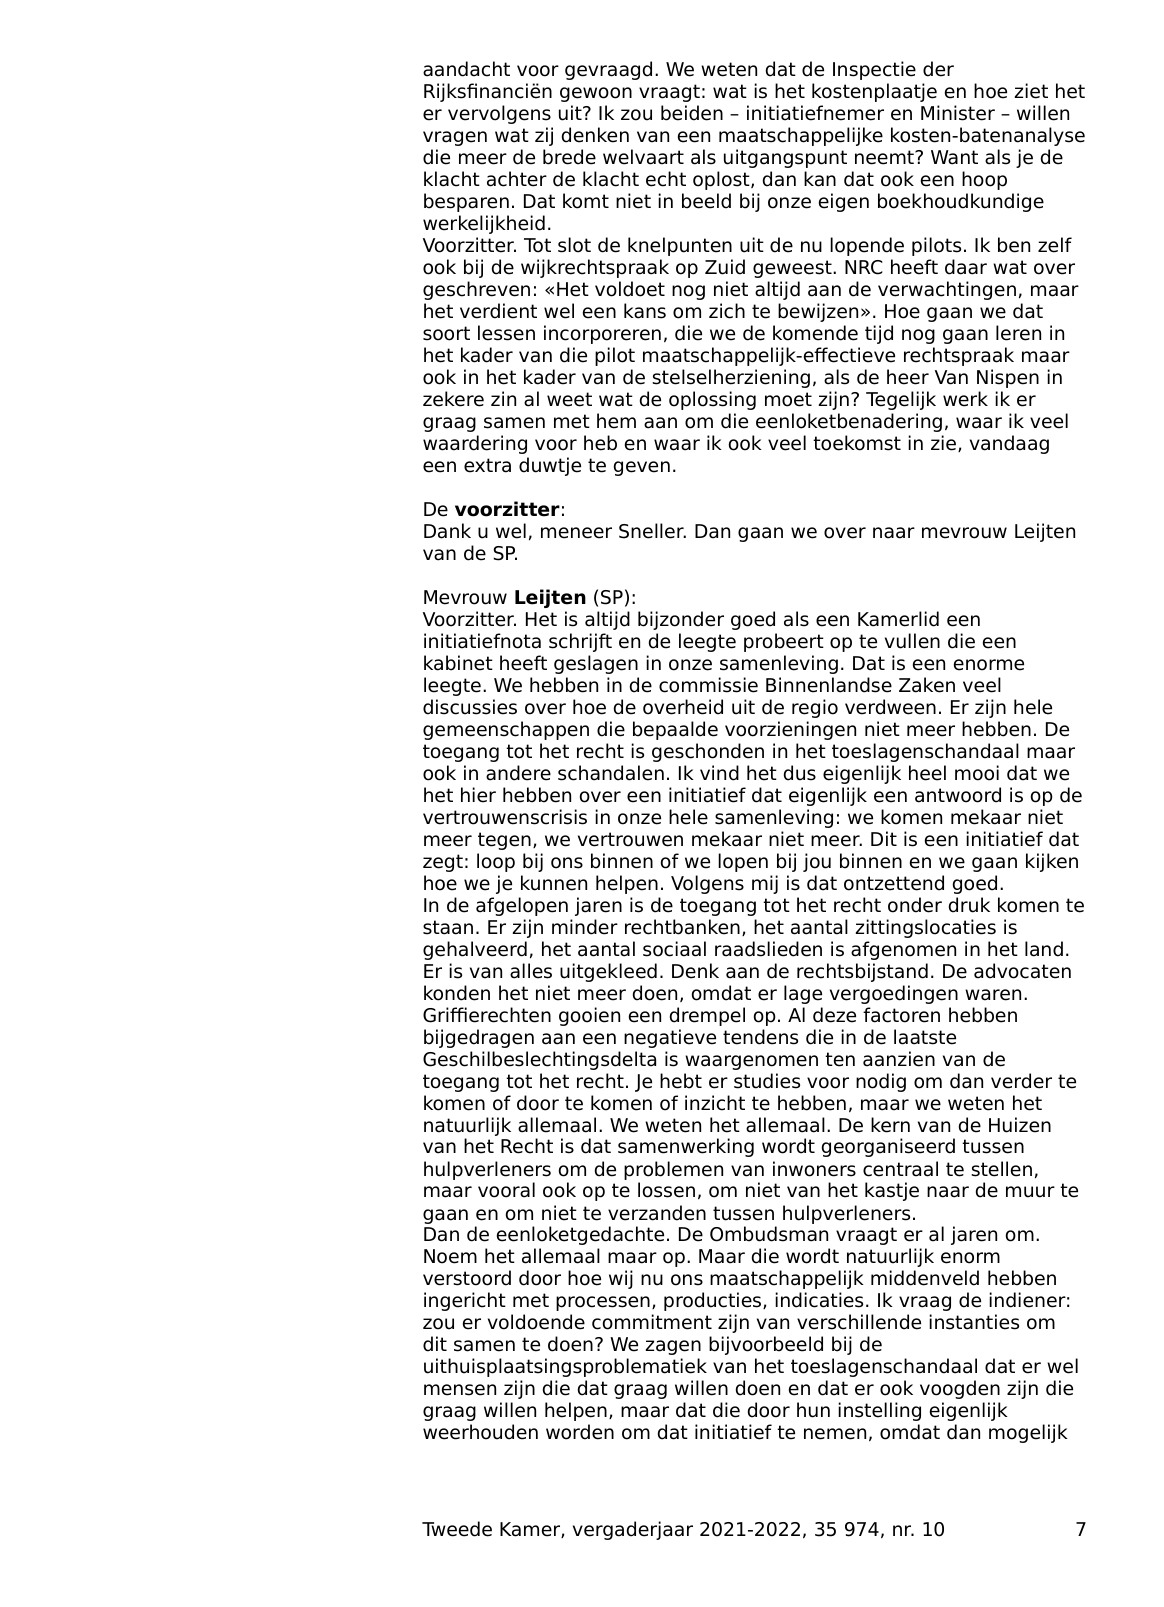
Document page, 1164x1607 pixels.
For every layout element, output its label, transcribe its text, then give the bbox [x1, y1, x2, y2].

text Dan de eenloketgedachte. De Ombudsman vraagt er al jaren om. Noem het allemaal maar op. Maar die wordt natuurlijk enorm verstoord door hoe wij nu ons maatschappelijk middenveld hebben ingericht met processen, producties, indicaties. Ik vraag de indiener: zou er voldoende commitment zijn van verschillende instanties om dit samen te doen? We zagen bijvoorbeeld bij de uithuisplaatsingsproblematiek van het toeslagenschandaal dat er wel mensen zijn die dat graag willen doen en dat er ook voogden zijn die graag willen helpen, maar dat die door hun instelling eigenlijk weerhouden worden om dat initiatief te nemen, omdat dan mogelijk [422, 1224, 1087, 1444]
text Mevrouw Leijten (SP): [422, 587, 1087, 609]
text Voorzitter. Tot slot de knelpunten uit de nu lopende pilots. Ik ben zelf ook bij de wijkrechtspraak op Zuid geweest. NRC heeft daar wat over geschreven: «Het voldoet nog niet altijd aan de verwachtingen, maar het verdient wel een kans om zich te bewijzen». Hoe gaan we dat soort lessen incorporeren, die we de komende tijd nog gaan leren in het kader van die pilot maatschappelijk-effectieve rechtspraak maar ook in het kader van de stelselherziening, als de heer Van Nispen in zekere zin al weet wat de oplossing moet zijn? Tegelijk werk ik er graag samen met hem aan om die eenloketbenadering, waar ik veel waardering voor heb en waar ik ook veel toekomst in zie, vandaag een extra duwtje te geven. [422, 235, 1087, 477]
text In de afgelopen jaren is de toegang tot het recht onder druk komen te staan. Er zijn minder rechtbanken, het aantal zittingslocaties is gehalveerd, het aantal sociaal raadslieden is afgenomen in het land. Er is van alles uitgekleed. Denk aan de rechtsbijstand. De advocaten konden het niet meer doen, omdat er lage vergoedingen waren. Griffierechten gooien een drempel op. Al deze factoren hebben bijgedragen aan een negatieve tendens die in de laatste Geschilbeslechtingsdelta is waargenomen ten aanzien van de toegang tot het recht. Je hebt er studies voor nodig om dan verder te komen of door te komen of inzicht te hebben, maar we weten het natuurlijk allemaal. We weten het allemaal. De kern van de Huizen van het Recht is dat samenwerking wordt georganiseerd tussen hulpverleners om de problemen van inwoners centraal te stellen, maar vooral ook op te lossen, om niet van het kastje naar de muur te gaan en om niet te verzanden tussen hulpverleners. [422, 895, 1087, 1224]
text De voorzitter: [422, 499, 1087, 521]
text Dank u wel, meneer Sneller. Dan gaan we over naar mevrouw Leijten van de SP. [422, 521, 1087, 565]
text aandacht voor gevraagd. We weten dat de Inspectie der Rijksfinanciën gewoon vraagt: wat is het kostenplaatje en hoe ziet het er vervolgens uit? Ik zou beiden – initiatiefnemer en Minister – willen vragen wat zij denken van een maatschappelijke kosten-batenanalyse die meer de brede welvaart als uitgangspunt neemt? Want als je de klacht achter de klacht echt oplost, dan kan dat ook een hoop besparen. Dat komt niet in beeld bij onze eigen boekhoudkundige werkelijkheid. [422, 59, 1087, 235]
text Voorzitter. Het is altijd bijzonder goed als een Kamerlid een initiatiefnota schrijft en de leegte probeert op te vullen die een kabinet heeft geslagen in onze samenleving. Dat is een enorme leegte. We hebben in de commissie Binnenlandse Zaken veel discussies over hoe de overheid uit de regio verdween. Er zijn hele gemeenschappen die bepaalde voorzieningen niet meer hebben. De toegang tot het recht is geschonden in het toeslagenschandaal maar ook in andere schandalen. Ik vind het dus eigenlijk heel mooi dat we het hier hebben over een initiatief dat eigenlijk een antwoord is op de vertrouwenscrisis in onze hele samenleving: we komen mekaar niet meer tegen, we vertrouwen mekaar niet meer. Dit is een initiatief dat zegt: loop bij ons binnen of we lopen bij jou binnen en we gaan kijken hoe we je kunnen helpen. Volgens mij is dat ontzettend goed. [422, 609, 1087, 895]
